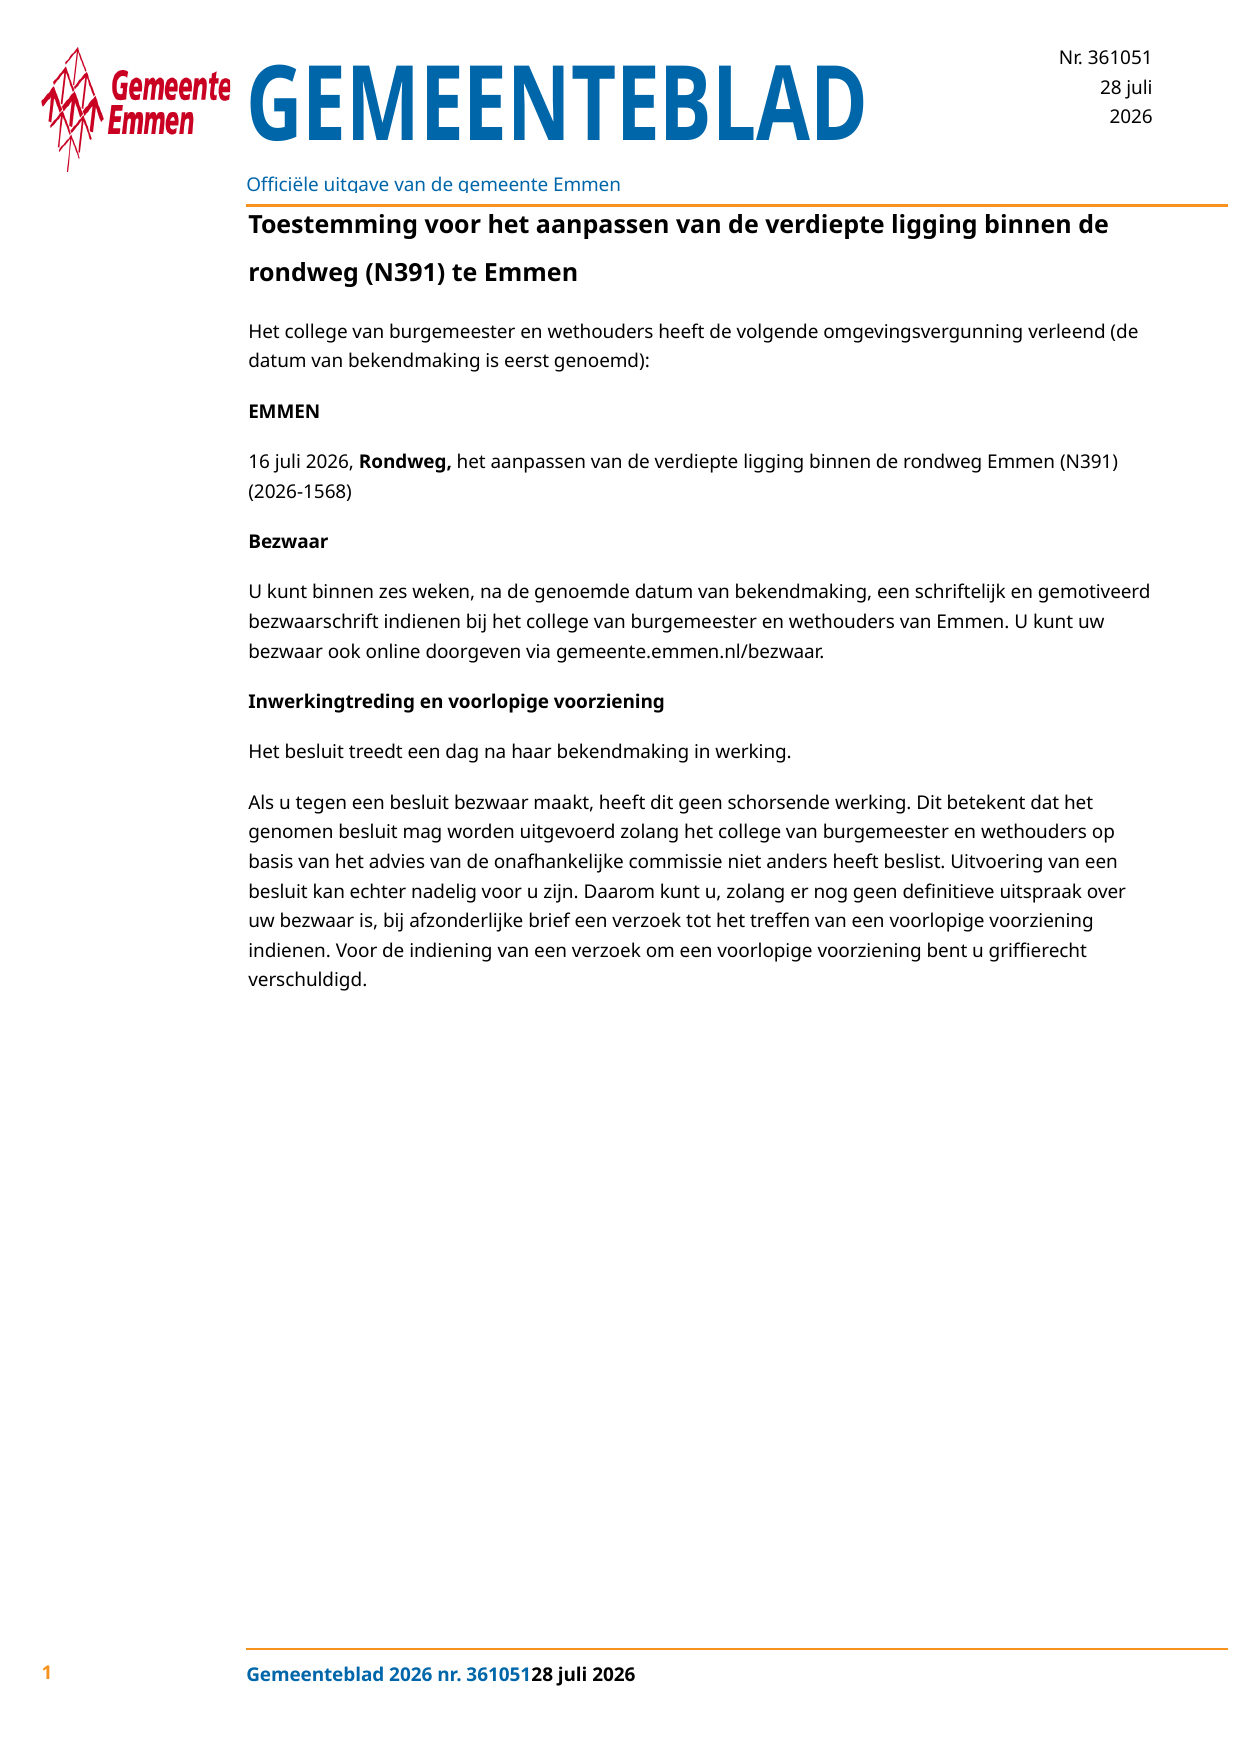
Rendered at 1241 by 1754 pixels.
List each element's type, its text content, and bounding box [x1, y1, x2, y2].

text 16 juli 2026, Rondweg, het aanpassen van de verdiepte ligging binnen de rondweg Emmen (N391) (2026-1568) [248, 448, 1152, 504]
text Bezwaar [248, 528, 1152, 554]
text Toestemming voor het aanpassen van de verdiepte ligging binnen de rondweg (N391) te Emmen [248, 207, 1152, 288]
text U kunt binnen zes weken, na de genoemde datum van bekendmaking, een schriftelijk en gemotiveerd bezwaarschrift indienen bij het college van burgemeester en wethouders van Emmen. U kunt uw bezwaar ook online doorgeven via gemeente.emmen.nl/bezwaar. [248, 579, 1152, 664]
text Als u tegen een besluit bezwaar maakt, heeft dit geen schorsende werking. Dit betekent dat het genomen besluit mag worden uitgevoerd zolang het college van burgemeester en wethouders op basis van het advies van de onafhankelijke commissie niet anders heeft beslist. Uitvoering van een besluit kan echter nadelig voor u zijn. Daarom kunt u, zolang er nog geen definitieve uitspraak over uw bezwaar is, bij afzonderlijke brief een verzoek tot het treffen van een voorlopige voorziening indienen. Voor de indiening van een verzoek om een voorlopige voorziening bent u griffierecht verschuldigd. [248, 789, 1152, 992]
text Het besluit treedt een dag na haar bekendmaking in werking. [248, 739, 1152, 764]
text Het college van burgemeester en wethouders heeft de volgende omgevingsvergunning verleend (de datum van bekendmaking is eerst genoemd): [248, 318, 1152, 373]
text Inwerkingtreding en voorlopige voorziening [248, 688, 1152, 714]
picture [41, 47, 231, 172]
text EMMEN [248, 398, 1152, 424]
